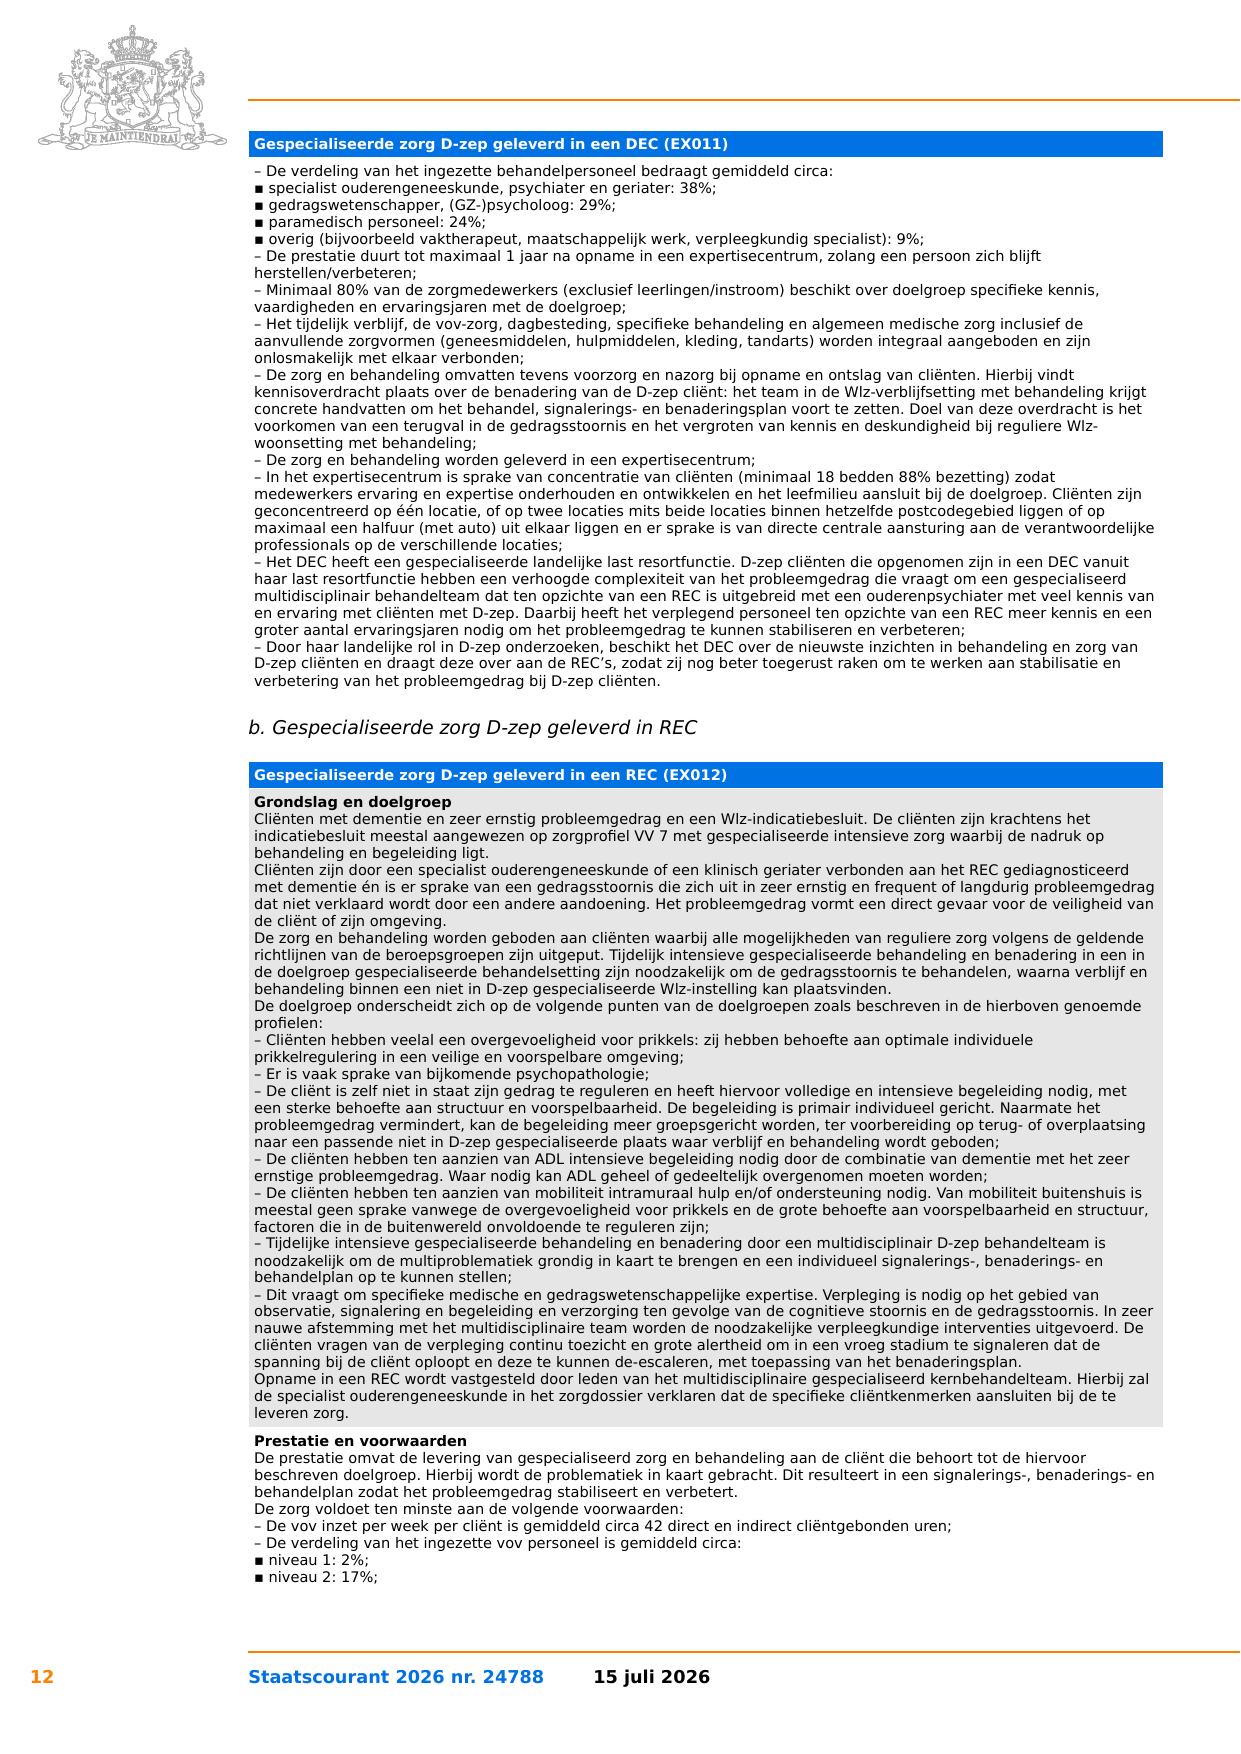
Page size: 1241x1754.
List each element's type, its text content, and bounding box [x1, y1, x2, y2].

table_cell Prestatie en voorwaarden De prestatie omvat de levering van gespecialiseerd zorg en behandeling aan de cliënt die behoort tot de hiervoor beschreven doelgroep. Hierbij wordt de problematiek in kaart gebracht. Dit resulteert in een signalerings-, benaderings- en behandelplan zodat het probleemgedrag stabiliseert en verbetert. De zorg voldoet ten minste aan de volgende voorwaarden: – De vov inzet per week per cliënt is gemiddeld circa 42 direct en indirect cliëntgebonden uren; – De verdeling van het ingezette vov personeel is gemiddeld circa: ▪ niveau 1: 2%; ▪ niveau 2: 17%; [249, 1428, 1163, 1590]
picture [38, 25, 227, 150]
table_header Gespecialiseerde zorg D-zep geleverd in een DEC (EX011) [249, 131, 1163, 157]
table_header Gespecialiseerde zorg D-zep geleverd in een REC (EX012) [249, 762, 1163, 788]
subtitle b. Gespecialiseerde zorg D-zep geleverd in REC [248, 717, 1163, 739]
table_cell Grondslag en doelgroep Cliënten met dementie en zeer ernstig probleemgedrag en een Wlz-indicatiebesluit. De cliënten zijn krachtens het indicatiebesluit meestal aangewezen op zorgprofiel VV 7 met gespecialiseerde intensieve zorg waarbij de nadruk op behandeling en begeleiding ligt. Cliënten zijn door een specialist ouderengeneeskunde of een klinisch geriater verbonden aan het REC gediagnosticeerd met dementie én is er sprake van een gedragsstoornis die zich uit in zeer ernstig en frequent of langdurig probleemgedrag dat niet verklaard wordt door een andere aandoening. Het probleemgedrag vormt een direct gevaar voor de veiligheid van de cliënt of zijn omgeving. De zorg en behandeling worden geboden aan cliënten waarbij alle mogelijkheden van reguliere zorg volgens de geldende richtlijnen van de beroepsgroepen zijn uitgeput. Tijdelijk intensieve gespecialiseerde behandeling en benadering in een in de doelgroep gespecialiseerde behandelsetting zijn noodzakelijk om de gedragsstoornis te behandelen, waarna verblijf en behandeling binnen een niet in D-zep gespecialiseerde Wlz-instelling kan plaatsvinden. De doelgroep onderscheidt zich op de volgende punten van de doelgroepen zoals beschreven in de hierboven genoemde profielen: – Cliënten hebben veelal een overgevoeligheid voor prikkels: zij hebben behoefte aan optimale individuele prikkelregulering in een veilige en voorspelbare omgeving; – Er is vaak sprake van bijkomende psychopathologie; – De cliënt is zelf niet in staat zijn gedrag te reguleren en heeft hiervoor volledige en intensieve begeleiding nodig, met een sterke behoefte aan structuur en voorspelbaarheid. De begeleiding is primair individueel gericht. Naarmate het probleemgedrag vermindert, kan de begeleiding meer groepsgericht worden, ter voorbereiding op terug- of overplaatsing naar een passende niet in D-zep gespecialiseerde plaats waar verblijf en behandeling wordt geboden; – De cliënten hebben ten aanzien van ADL intensieve begeleiding nodig door de combinatie van dementie met het zeer ernstige probleemgedrag. Waar nodig kan ADL geheel of gedeeltelijk overgenomen moeten worden; – De cliënten hebben ten aanzien van mobiliteit intramuraal hulp en/of ondersteuning nodig. Van mobiliteit buitenshuis is meestal geen sprake vanwege de overgevoeligheid voor prikkels en de grote behoefte aan voorspelbaarheid en structuur, factoren die in de buitenwereld onvoldoende te reguleren zijn; – Tijdelijke intensieve gespecialiseerde behandeling en benadering door een multidisciplinair D-zep behandelteam is noodzakelijk om de multiproblematiek grondig in kaart te brengen en een individueel signalerings-, benaderings- en behandelplan op te kunnen stellen; – Dit vraagt om specifieke medische en gedragswetenschappelijke expertise. Verpleging is nodig op het gebied van observatie, signalering en begeleiding en verzorging ten gevolge van de cognitieve stoornis en de gedragsstoornis. In zeer nauwe afstemming met het multidisciplinaire team worden de noodzakelijke verpleegkundige interventies uitgevoerd. De cliënten vragen van de verpleging continu toezicht en grote alertheid om in een vroeg stadium te signaleren dat de spanning bij de cliënt oploopt en deze te kunnen de-escaleren, met toepassing van het benaderingsplan. Opname in een REC wordt vastgesteld door leden van het multidisciplinaire gespecialiseerd kernbehandelteam. Hierbij zal de specialist ouderengeneeskunde in het zorgdossier verklaren dat de specifieke cliëntkenmerken aansluiten bij de te leveren zorg. [249, 789, 1163, 1427]
table_cell – De verdeling van het ingezette behandelpersoneel bedraagt gemiddeld circa: ▪ specialist ouderengeneeskunde, psychiater en geriater: 38%; ▪ gedragswetenschapper, (GZ-)psycholoog: 29%; ▪ paramedisch personeel: 24%; ▪ overig (bijvoorbeeld vaktherapeut, maatschappelijk werk, verpleegkundig specialist): 9%; – De prestatie duurt tot maximaal 1 jaar na opname in een expertisecentrum, zolang een persoon zich blijft herstellen/verbeteren; – Minimaal 80% van de zorgmedewerkers (exclusief leerlingen/instroom) beschikt over doelgroep specifieke kennis, vaardigheden en ervaringsjaren met de doelgroep; – Het tijdelijk verblijf, de vov-zorg, dagbesteding, specifieke behandeling en algemeen medische zorg inclusief de aanvullende zorgvormen (geneesmiddelen, hulpmiddelen, kleding, tandarts) worden integraal aangeboden en zijn onlosmakelijk met elkaar verbonden; – De zorg en behandeling omvatten tevens voorzorg en nazorg bij opname en ontslag van cliënten. Hierbij vindt kennisoverdracht plaats over de benadering van de D-zep cliënt: het team in de Wlz-verblijfsetting met behandeling krijgt concrete handvatten om het behandel, signalerings- en benaderingsplan voort te zetten. Doel van deze overdracht is het voorkomen van een terugval in de gedragsstoornis en het vergroten van kennis en deskundigheid bij reguliere Wlz-woonsetting met behandeling; – De zorg en behandeling worden geleverd in een expertisecentrum; – In het expertisecentrum is sprake van concentratie van cliënten (minimaal 18 bedden 88% bezetting) zodat medewerkers ervaring en expertise onderhouden en ontwikkelen en het leefmilieu aansluit bij de doelgroep. Cliënten zijn geconcentreerd op één locatie, of op twee locaties mits beide locaties binnen hetzelfde postcodegebied liggen of op maximaal een halfuur (met auto) uit elkaar liggen en er sprake is van directe centrale aansturing aan de verantwoordelijke professionals op de verschillende locaties; – Het DEC heeft een gespecialiseerde landelijke last resortfunctie. D-zep cliënten die opgenomen zijn in een DEC vanuit haar last resortfunctie hebben een verhoogde complexiteit van het probleemgedrag die vraagt om een gespecialiseerd multidisciplinair behandelteam dat ten opzichte van een REC is uitgebreid met een ouderenpsychiater met veel kennis van en ervaring met cliënten met D-zep. Daarbij heeft het verplegend personeel ten opzichte van een REC meer kennis en een groter aantal ervaringsjaren nodig om het probleemgedrag te kunnen stabiliseren en verbeteren; – Door haar landelijke rol in D-zep onderzoeken, beschikt het DEC over de nieuwste inzichten in behandeling en zorg van D-zep cliënten en draagt deze over aan de REC’s, zodat zij nog beter toegerust raken om te werken aan stabilisatie en verbetering van het probleemgedrag bij D-zep cliënten. [249, 158, 1163, 694]
